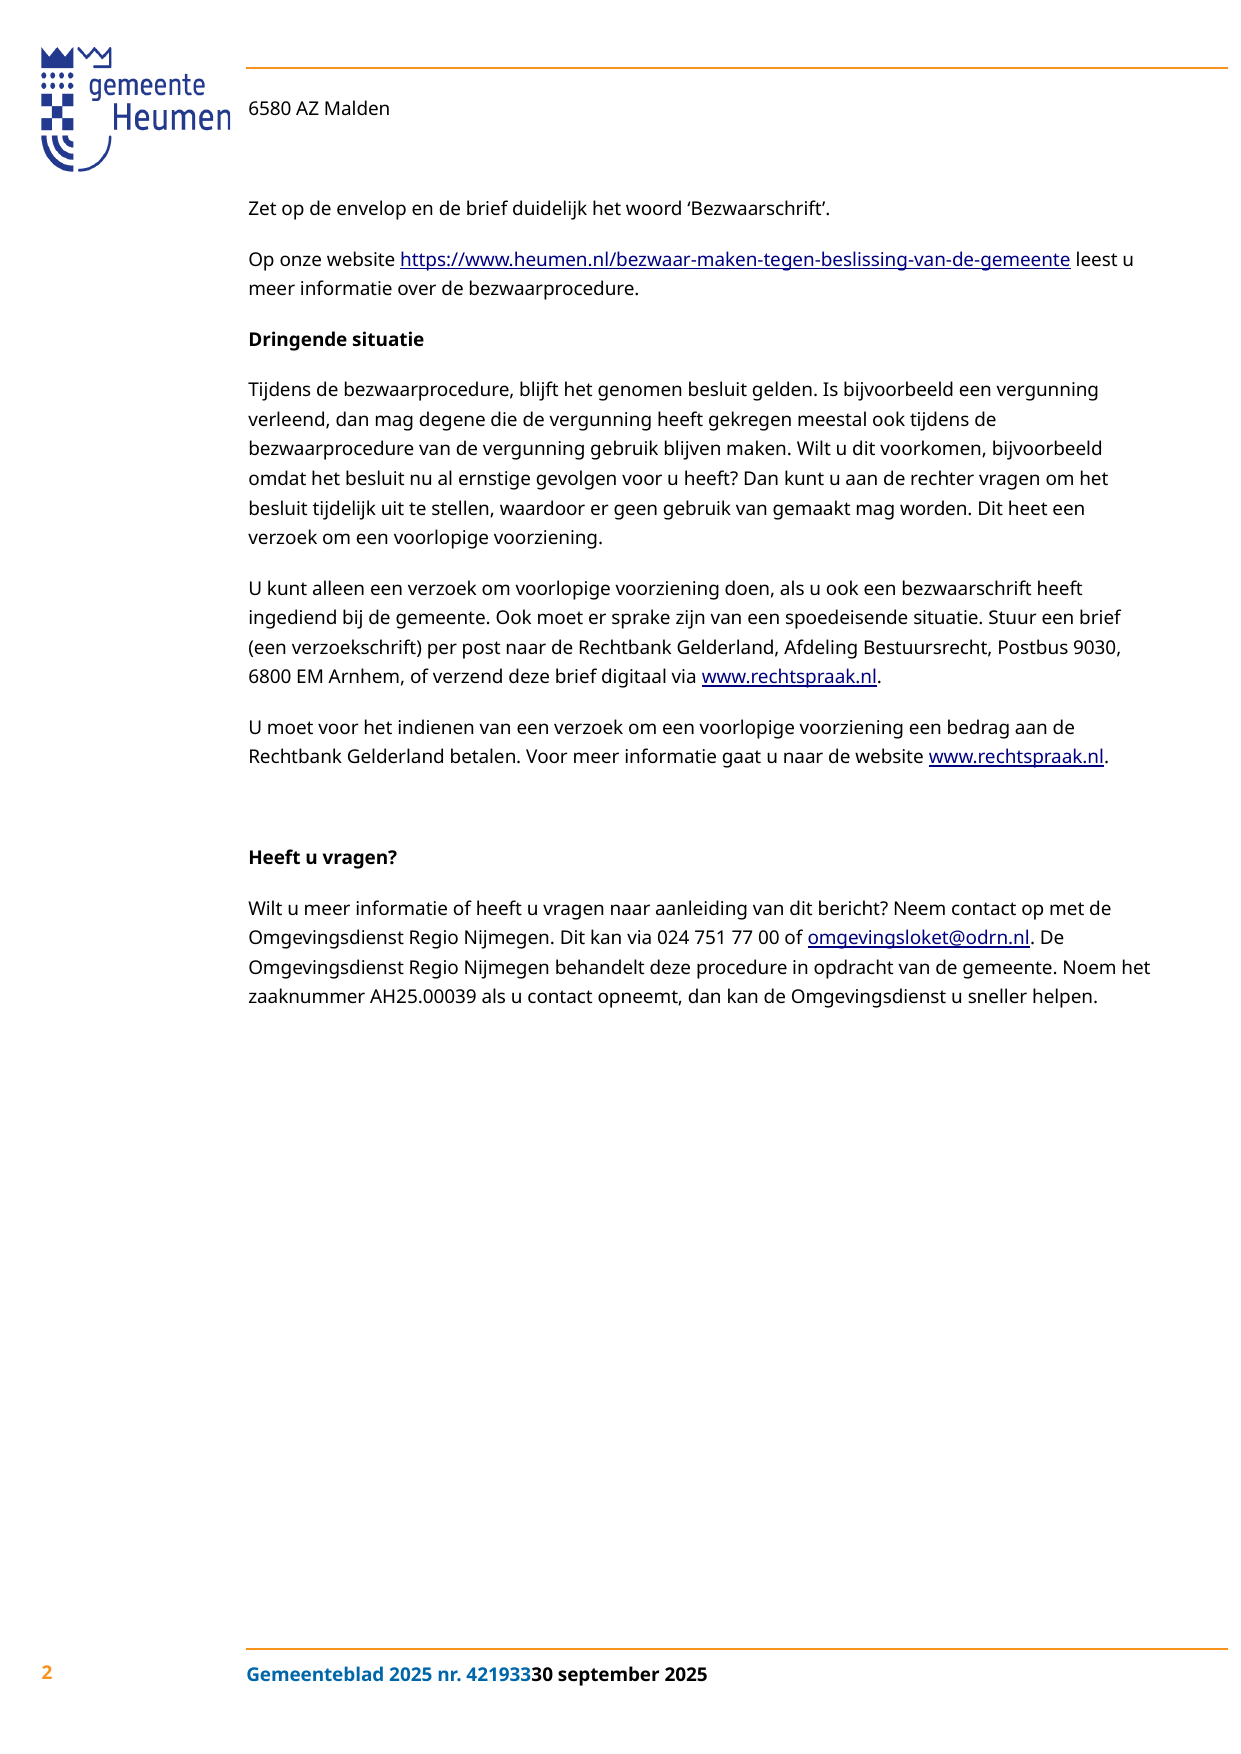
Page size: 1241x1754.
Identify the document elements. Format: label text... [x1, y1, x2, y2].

picture [41, 47, 231, 172]
text U kunt alleen een verzoek om voorlopige voorziening doen, als u ook een bezwaarschrift heeft ingediend bij de gemeente. Ook moet er sprake zijn van een spoedeisende situatie. Stuur een brief (een verzoekschrift) per post naar de Rechtbank Gelderland, Afdeling Bestuursrecht, Postbus 9030, 6800 EM Arnhem, of verzend deze brief digitaal via www.rechtspraak.nl. [248, 575, 1152, 689]
text Zet op de envelop en de brief duidelijk het woord ‘Bezwaarschrift’. [248, 196, 1152, 221]
text 6580 AZ Malden [248, 95, 1152, 121]
text Op onze website https://www.heumen.nl/bezwaar-maken-tegen-beslissing-van-de-gemeente leest u meer informatie over de bezwaarprocedure. [248, 246, 1152, 301]
text Wilt u meer informatie of heeft u vragen naar aanleiding van dit bericht? Neem contact op met de Omgevingsdienst Regio Nijmegen. Dit kan via 024 751 77 00 of omgevingsloket@odrn.nl. De Omgevingsdienst Regio Nijmegen behandelt deze procedure in opdracht van de gemeente. Noem het zaaknummer AH25.00039 als u contact opneemt, dan kan de Omgevingsdienst u sneller helpen. [248, 895, 1152, 1009]
text Dringende situatie [248, 326, 1152, 352]
text Heeft u vragen? [248, 844, 1152, 870]
text U moet voor het indienen van een verzoek om een voorlopige voorziening een bedrag aan de Rechtbank Gelderland betalen. Voor meer informatie gaat u naar de website www.rechtspraak.nl. [248, 714, 1152, 769]
text Tijdens de bezwaarprocedure, blijft het genomen besluit gelden. Is bijvoorbeeld een vergunning verleend, dan mag degene die de vergunning heeft gekregen meestal ook tijdens de bezwaarprocedure van de vergunning gebruik blijven maken. Wilt u dit voorkomen, bijvoorbeeld omdat het besluit nu al ernstige gevolgen voor u heeft? Dan kunt u aan de rechter vragen om het besluit tijdelijk uit te stellen, waardoor er geen gebruik van gemaakt mag worden. Dit heet een verzoek om een voorlopige voorziening. [248, 376, 1152, 550]
